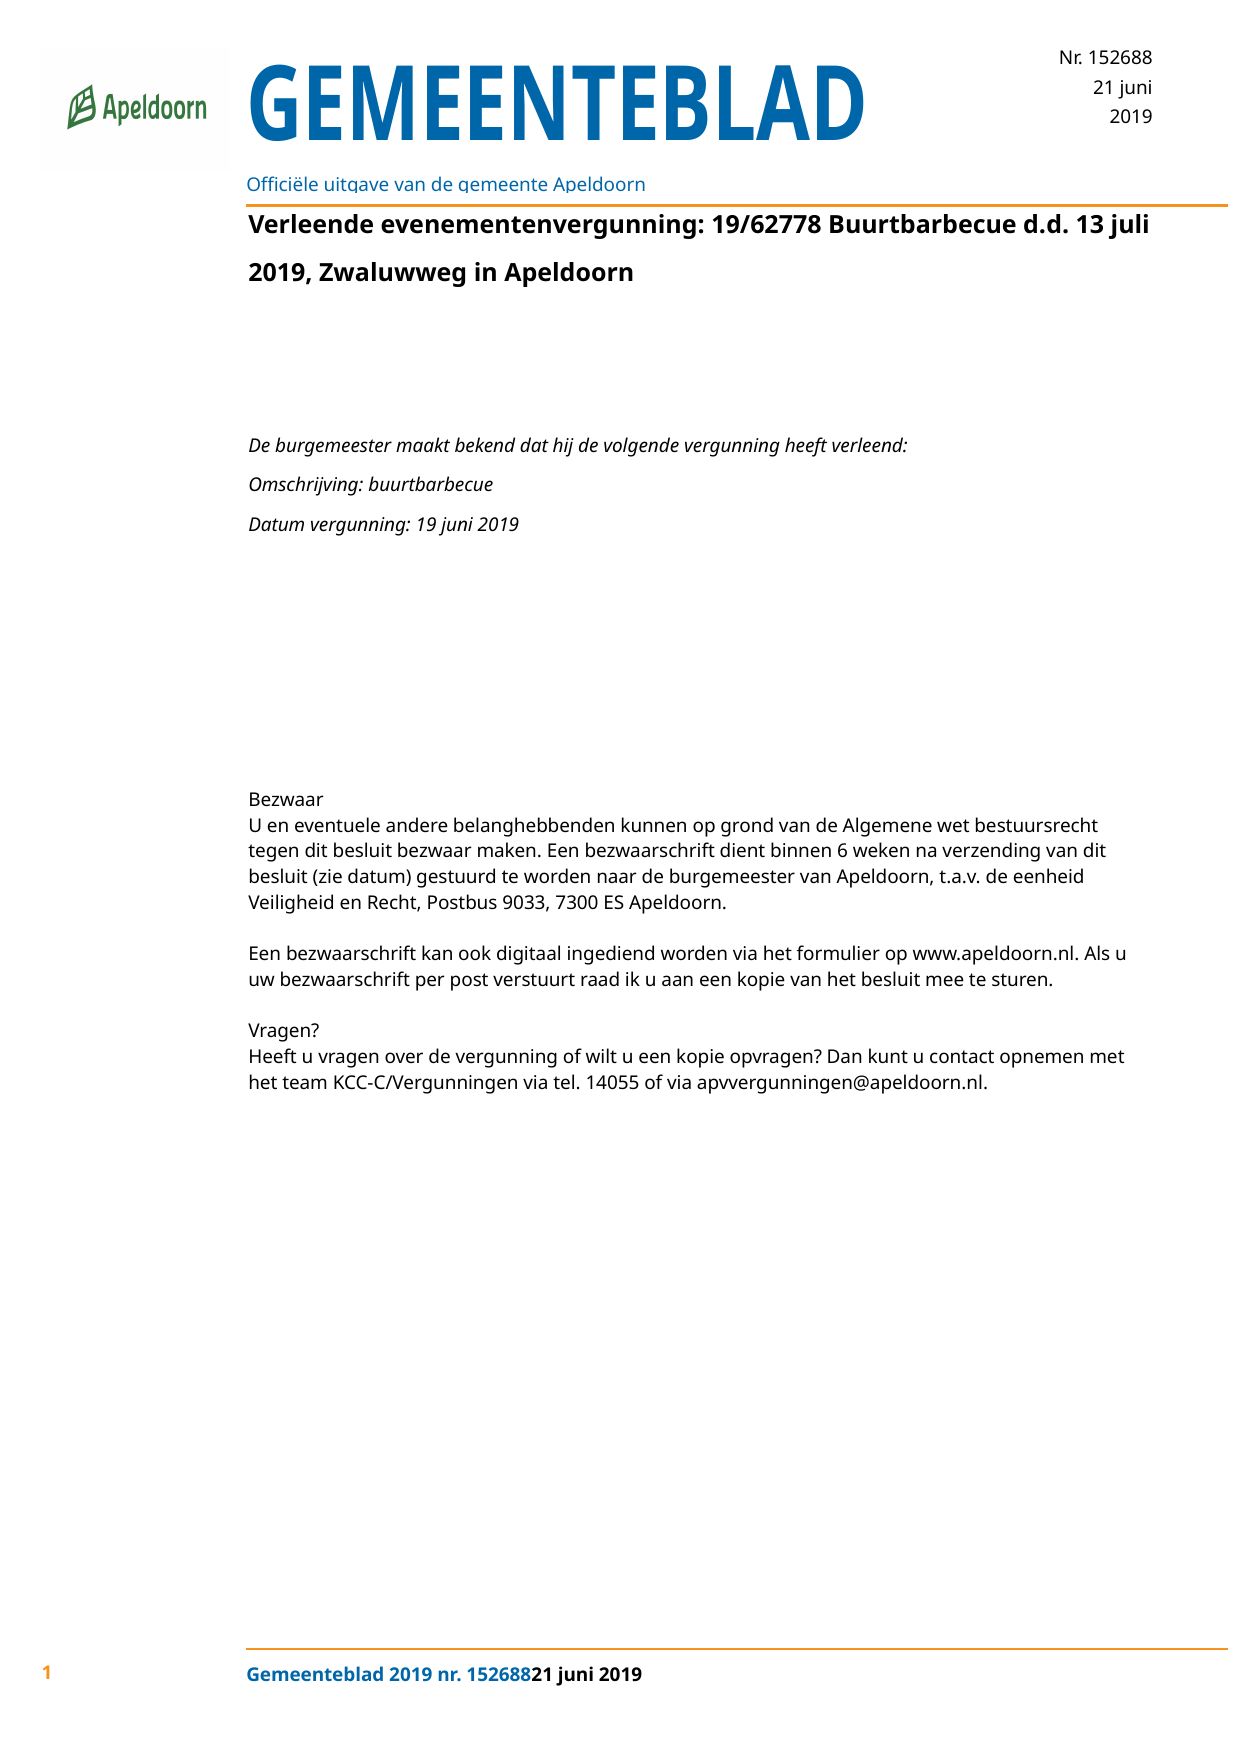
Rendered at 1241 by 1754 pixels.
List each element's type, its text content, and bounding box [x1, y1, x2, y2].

text U en eventuele andere belanghebbenden kunnen op grond van de Algemene wet bestuursrecht tegen dit besluit bezwaar maken. Een bezwaarschrift dient binnen 6 weken na verzending van dit besluit (zie datum) gestuurd te worden naar de burgemeester van Apeldoorn, t.a.v. de eenheid Veiligheid en Recht, Postbus 9033, 7300 ES Apeldoorn. [248, 812, 1152, 915]
text Een bezwaarschrift kan ook digitaal ingediend worden via het formulier op www.apeldoorn.nl. Als u uw bezwaarschrift per post verstuurt raad ik u aan een kopie van het besluit mee te sturen. [248, 940, 1152, 992]
picture [41, 47, 231, 172]
text Bezwaar [248, 786, 1152, 812]
text Vragen? [248, 1018, 1152, 1043]
text Heeft u vragen over de vergunning of wilt u een kopie opvragen? Dan kunt u contact opnemen met het team KCC-C/Vergunningen via tel. 14055 of via apvvergunningen@apeldoorn.nl. [248, 1043, 1152, 1095]
text Datum vergunning: 19 juni 2019 [248, 511, 1152, 537]
text De burgemeester maakt bekend dat hij de volgende vergunning heeft verleend: [248, 432, 1152, 458]
text Verleende evenementenvergunning: 19/62778 Buurtbarbecue d.d. 13 juli 2019, Zwaluwweg in Apeldoorn [248, 207, 1152, 288]
text Omschrijving: buurtbarbecue [248, 472, 1152, 497]
